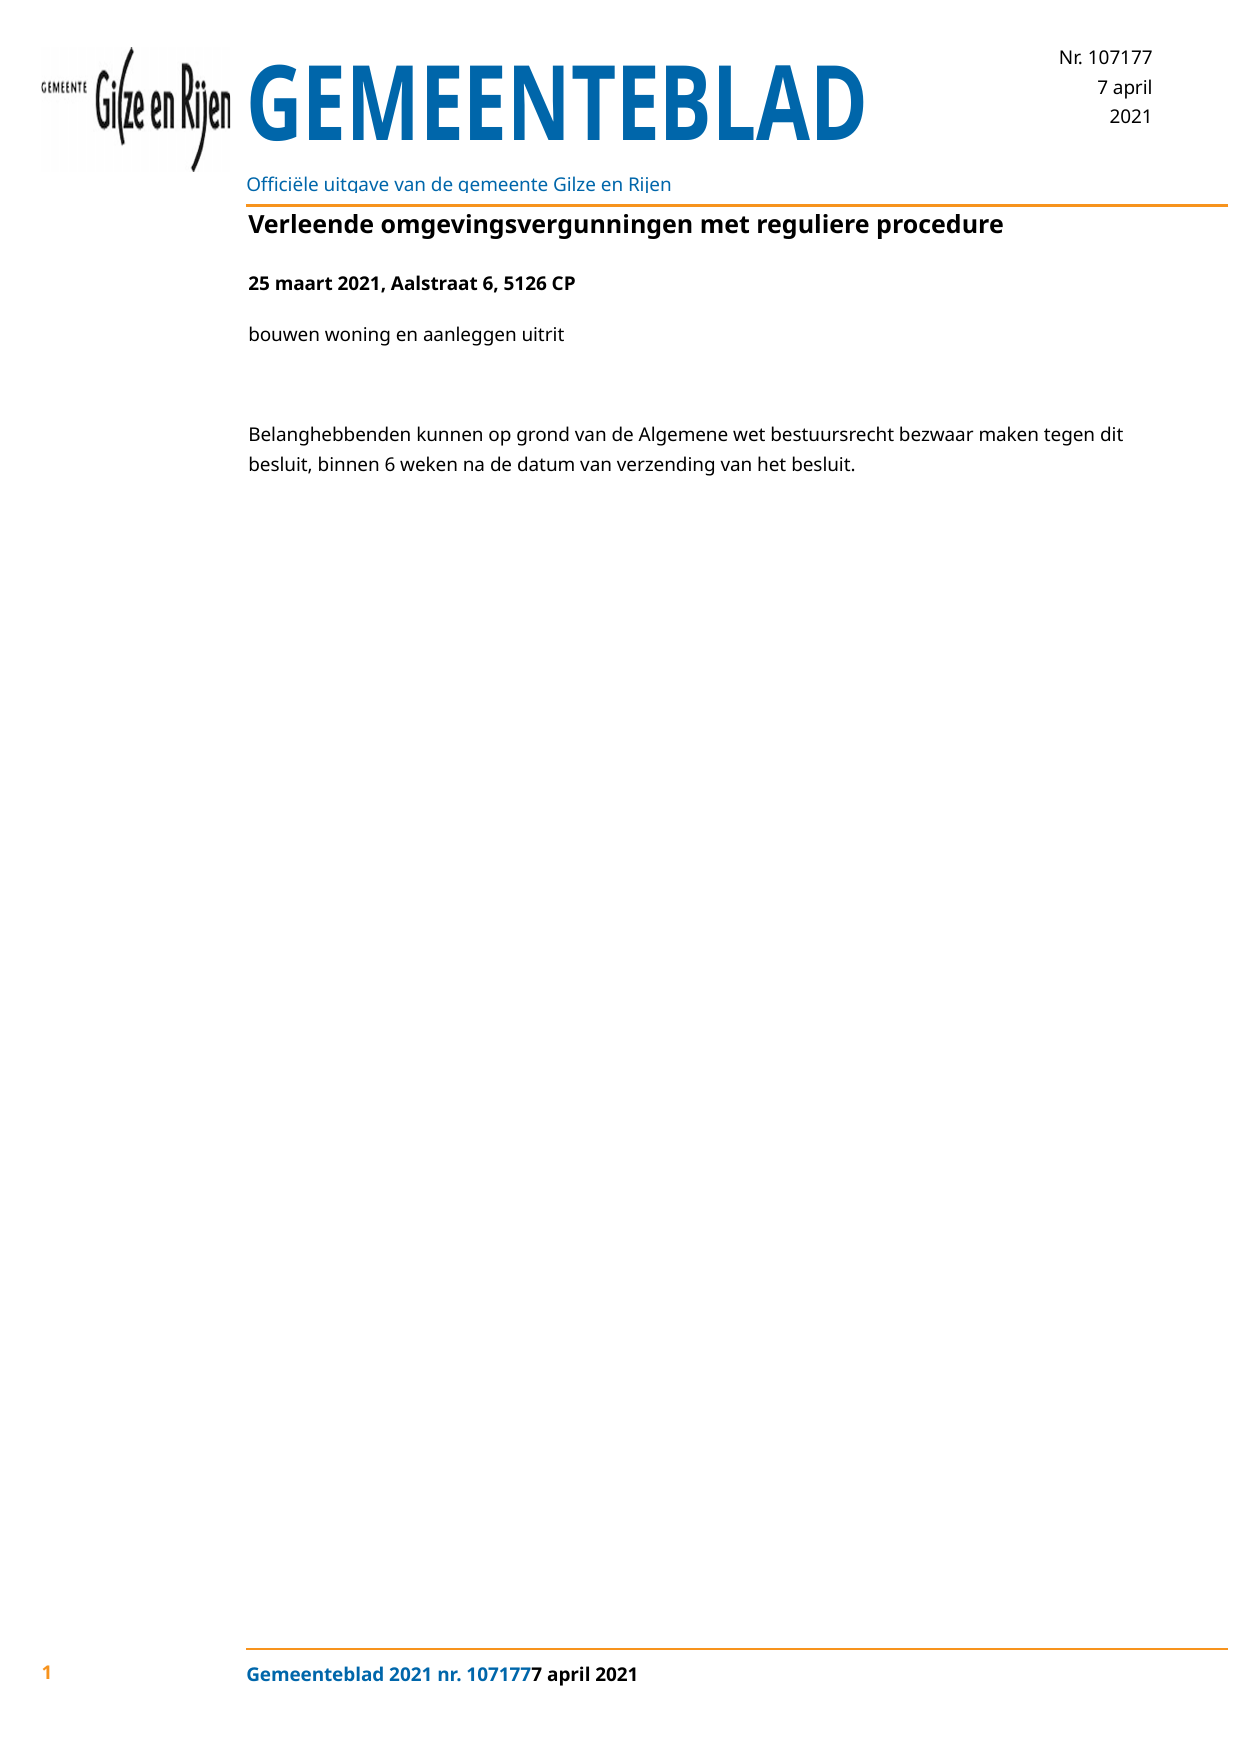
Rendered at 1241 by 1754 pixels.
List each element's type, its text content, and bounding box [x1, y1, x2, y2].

text Verleende omgevingsvergunningen met reguliere procedure [248, 207, 1152, 241]
text Belanghebbenden kunnen op grond van de Algemene wet bestuursrecht bezwaar maken tegen dit besluit, binnen 6 weken na de datum van verzending van het besluit. [248, 422, 1152, 477]
text 25 maart 2021, Aalstraat 6, 5126 CP [248, 270, 1152, 296]
picture [41, 47, 231, 172]
text bouwen woning en aanleggen uitrit [248, 321, 1152, 346]
